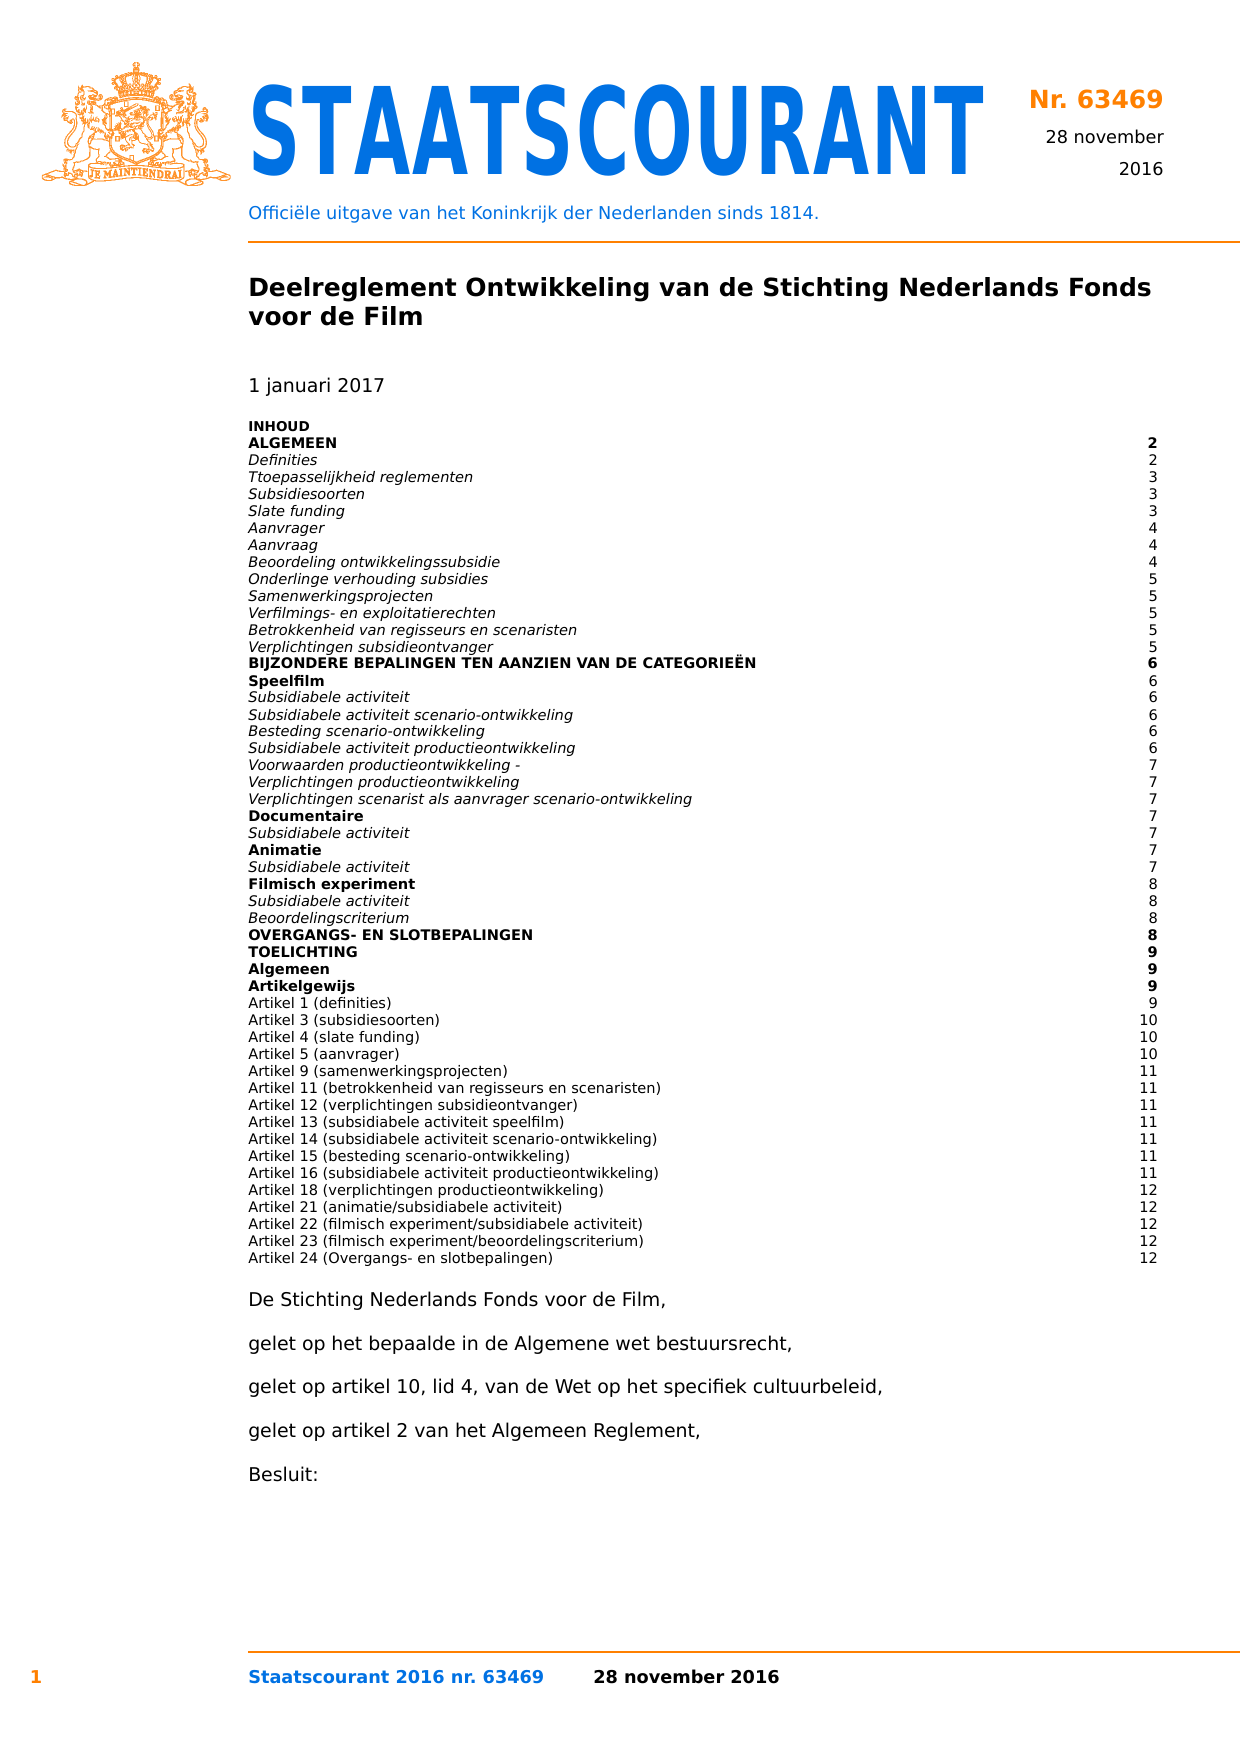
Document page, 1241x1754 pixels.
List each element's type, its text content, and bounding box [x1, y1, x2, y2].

table_cell 5 [1065, 605, 1163, 621]
table_header STAATSCOURANT [248, 62, 998, 203]
table_cell Onderlinge verhouding subsidies [248, 571, 1065, 587]
table_cell Artikel 4 (slate funding) [248, 1029, 1065, 1046]
table_cell 2 [1065, 435, 1163, 452]
table_cell 8 [1065, 927, 1163, 944]
table_cell Artikel 14 (subsidiabele activiteit scenario-ontwikkeling) [248, 1131, 1065, 1148]
table_cell 7 [1065, 791, 1163, 808]
table_cell 8 [1065, 893, 1163, 910]
table_cell Ttoepasselijkheid reglementen [248, 469, 1065, 486]
table_cell Definities [248, 452, 1065, 469]
table_cell 7 [1065, 825, 1163, 842]
table_cell 11 [1065, 1063, 1163, 1080]
subtitle Deelreglement Ontwikkeling van de Stichting Nederlands Fonds voor de Film [248, 273, 1163, 331]
table_cell 11 [1065, 1080, 1163, 1097]
table_cell Aanvraag [248, 537, 1065, 553]
table_cell 9 [1065, 978, 1163, 995]
table_cell Animatie [248, 842, 1065, 859]
table_cell 9 [1065, 961, 1163, 978]
table_cell 7 [1065, 842, 1163, 859]
table_cell Artikel 3 (subsidiesoorten) [248, 1012, 1065, 1029]
table_cell Beoordeling ontwikkelingssubsidie [248, 554, 1065, 571]
table_cell Betrokkenheid van regisseurs en scenaristen [248, 621, 1065, 638]
table_cell 5 [1065, 639, 1163, 655]
table_cell 12 [1065, 1233, 1163, 1250]
table_cell 11 [1065, 1165, 1163, 1182]
table_cell 7 [1065, 757, 1163, 774]
table_cell 6 [1065, 655, 1163, 672]
table_cell Slate funding [248, 503, 1065, 519]
table_cell Artikel 13 (subsidiabele activiteit speelfilm) [248, 1114, 1065, 1131]
table_cell 5 [1065, 588, 1163, 604]
table_cell 9 [1065, 944, 1163, 961]
table_cell 6 [1065, 689, 1163, 706]
table_cell Artikel 18 (verplichtingen productieontwikkeling) [248, 1182, 1065, 1199]
table_cell Speelfilm [248, 673, 1065, 689]
table_cell 6 [1065, 723, 1163, 740]
table_cell Filmisch experiment [248, 876, 1065, 893]
table_cell Artikel 9 (samenwerkingsprojecten) [248, 1063, 1065, 1080]
table_cell Subsidiabele activiteit [248, 859, 1065, 876]
table_cell Subsidiabele activiteit productieontwikkeling [248, 740, 1065, 757]
table_cell Artikel 1 (definities) [248, 995, 1065, 1012]
table_cell Officiële uitgave van het Koninkrijk der Nederlanden sinds 1814. [248, 203, 1240, 241]
table_cell 11 [1065, 1148, 1163, 1165]
table_cell Voorwaarden productieontwikkeling - [248, 757, 1065, 774]
table_cell 2 [1065, 452, 1163, 469]
table_cell Aanvrager [248, 520, 1065, 537]
table_cell OVERGANGS- EN SLOTBEPALINGEN [248, 927, 1065, 944]
table_cell Artikel 5 (aanvrager) [248, 1046, 1065, 1063]
table_cell Artikel 24 (Overgangs- en slotbepalingen) [248, 1250, 1065, 1267]
table_cell 10 [1065, 1029, 1163, 1046]
table_cell Artikelgewijs [248, 978, 1065, 995]
table_cell 7 [1065, 859, 1163, 876]
table_cell 5 [1065, 621, 1163, 638]
table_cell 8 [1065, 910, 1163, 927]
picture [41, 62, 231, 186]
table_cell Verfilmings- en exploitatierechten [248, 605, 1065, 621]
table_cell Subsidiabele activiteit [248, 825, 1065, 842]
table_cell 4 [1065, 554, 1163, 571]
table_cell Artikel 15 (besteding scenario-ontwikkeling) [248, 1148, 1065, 1165]
table_cell Artikel 16 (subsidiabele activiteit productieontwikkeling) [248, 1165, 1065, 1182]
table_cell 12 [1065, 1216, 1163, 1233]
table_cell 7 [1065, 808, 1163, 825]
table_cell ALGEMEEN [248, 435, 1065, 452]
table_header [25, 62, 248, 241]
table_cell Verplichtingen scenarist als aanvrager scenario-ontwikkeling [248, 791, 1065, 808]
table_cell 11 [1065, 1114, 1163, 1131]
table_cell 5 [1065, 571, 1163, 587]
table_cell Subsidiesoorten [248, 486, 1065, 503]
table_cell 12 [1065, 1199, 1163, 1216]
table_cell Documentaire [248, 808, 1065, 825]
table_cell 9 [1065, 995, 1163, 1012]
table_cell Artikel 11 (betrokkenheid van regisseurs en scenaristen) [248, 1080, 1065, 1097]
table_cell 11 [1065, 1131, 1163, 1148]
table_cell Verplichtingen productieontwikkeling [248, 774, 1065, 791]
table_cell 4 [1065, 537, 1163, 553]
table_cell TOELICHTING [248, 944, 1065, 961]
text 1 januari 2017 [248, 375, 1163, 397]
text De Stichting Nederlands Fonds voor de Film, [248, 1288, 1163, 1311]
table_cell 2016 [998, 153, 1240, 203]
table_cell 4 [1065, 520, 1163, 537]
table_cell Verplichtingen subsidieontvanger [248, 639, 1065, 655]
table_cell 11 [1065, 1097, 1163, 1114]
table_cell Artikel 23 (filmisch experiment/beoordelingscriterium) [248, 1233, 1065, 1250]
table_cell 3 [1065, 469, 1163, 486]
table_header INHOUD [248, 419, 1163, 435]
table_cell 28 november [998, 121, 1240, 153]
text gelet op het bepaalde in de Algemene wet bestuursrecht, [248, 1332, 1163, 1354]
table_cell Subsidiabele activiteit scenario-ontwikkeling [248, 706, 1065, 723]
table_cell Subsidiabele activiteit [248, 689, 1065, 706]
table_cell 10 [1065, 1012, 1163, 1029]
table_cell BIJZONDERE BEPALINGEN TEN AANZIEN VAN DE CATEGORIEËN [248, 655, 1065, 672]
text gelet op artikel 2 van het Algemeen Reglement, [248, 1420, 1163, 1442]
table_cell Artikel 21 (animatie/subsidiabele activiteit) [248, 1199, 1065, 1216]
table_cell 8 [1065, 876, 1163, 893]
table_cell Artikel 12 (verplichtingen subsidieontvanger) [248, 1097, 1065, 1114]
table_cell Besteding scenario-ontwikkeling [248, 723, 1065, 740]
table_cell 3 [1065, 486, 1163, 503]
table_cell Artikel 22 (filmisch experiment/subsidiabele activiteit) [248, 1216, 1065, 1233]
table_cell Subsidiabele activiteit [248, 893, 1065, 910]
table_cell Algemeen [248, 961, 1065, 978]
table_cell Samenwerkingsprojecten [248, 588, 1065, 604]
text gelet op artikel 10, lid 4, van de Wet op het specifiek cultuurbeleid, [248, 1376, 1163, 1398]
table_cell 12 [1065, 1250, 1163, 1267]
table_cell 12 [1065, 1182, 1163, 1199]
table_cell 6 [1065, 673, 1163, 689]
table_header Nr. 63469 [998, 62, 1240, 121]
table_cell Beoordelingscriterium [248, 910, 1065, 927]
table_cell 6 [1065, 740, 1163, 757]
text Besluit: [248, 1464, 1163, 1486]
table_cell 3 [1065, 503, 1163, 519]
table_cell 10 [1065, 1046, 1163, 1063]
table_cell 6 [1065, 706, 1163, 723]
table_cell 7 [1065, 774, 1163, 791]
